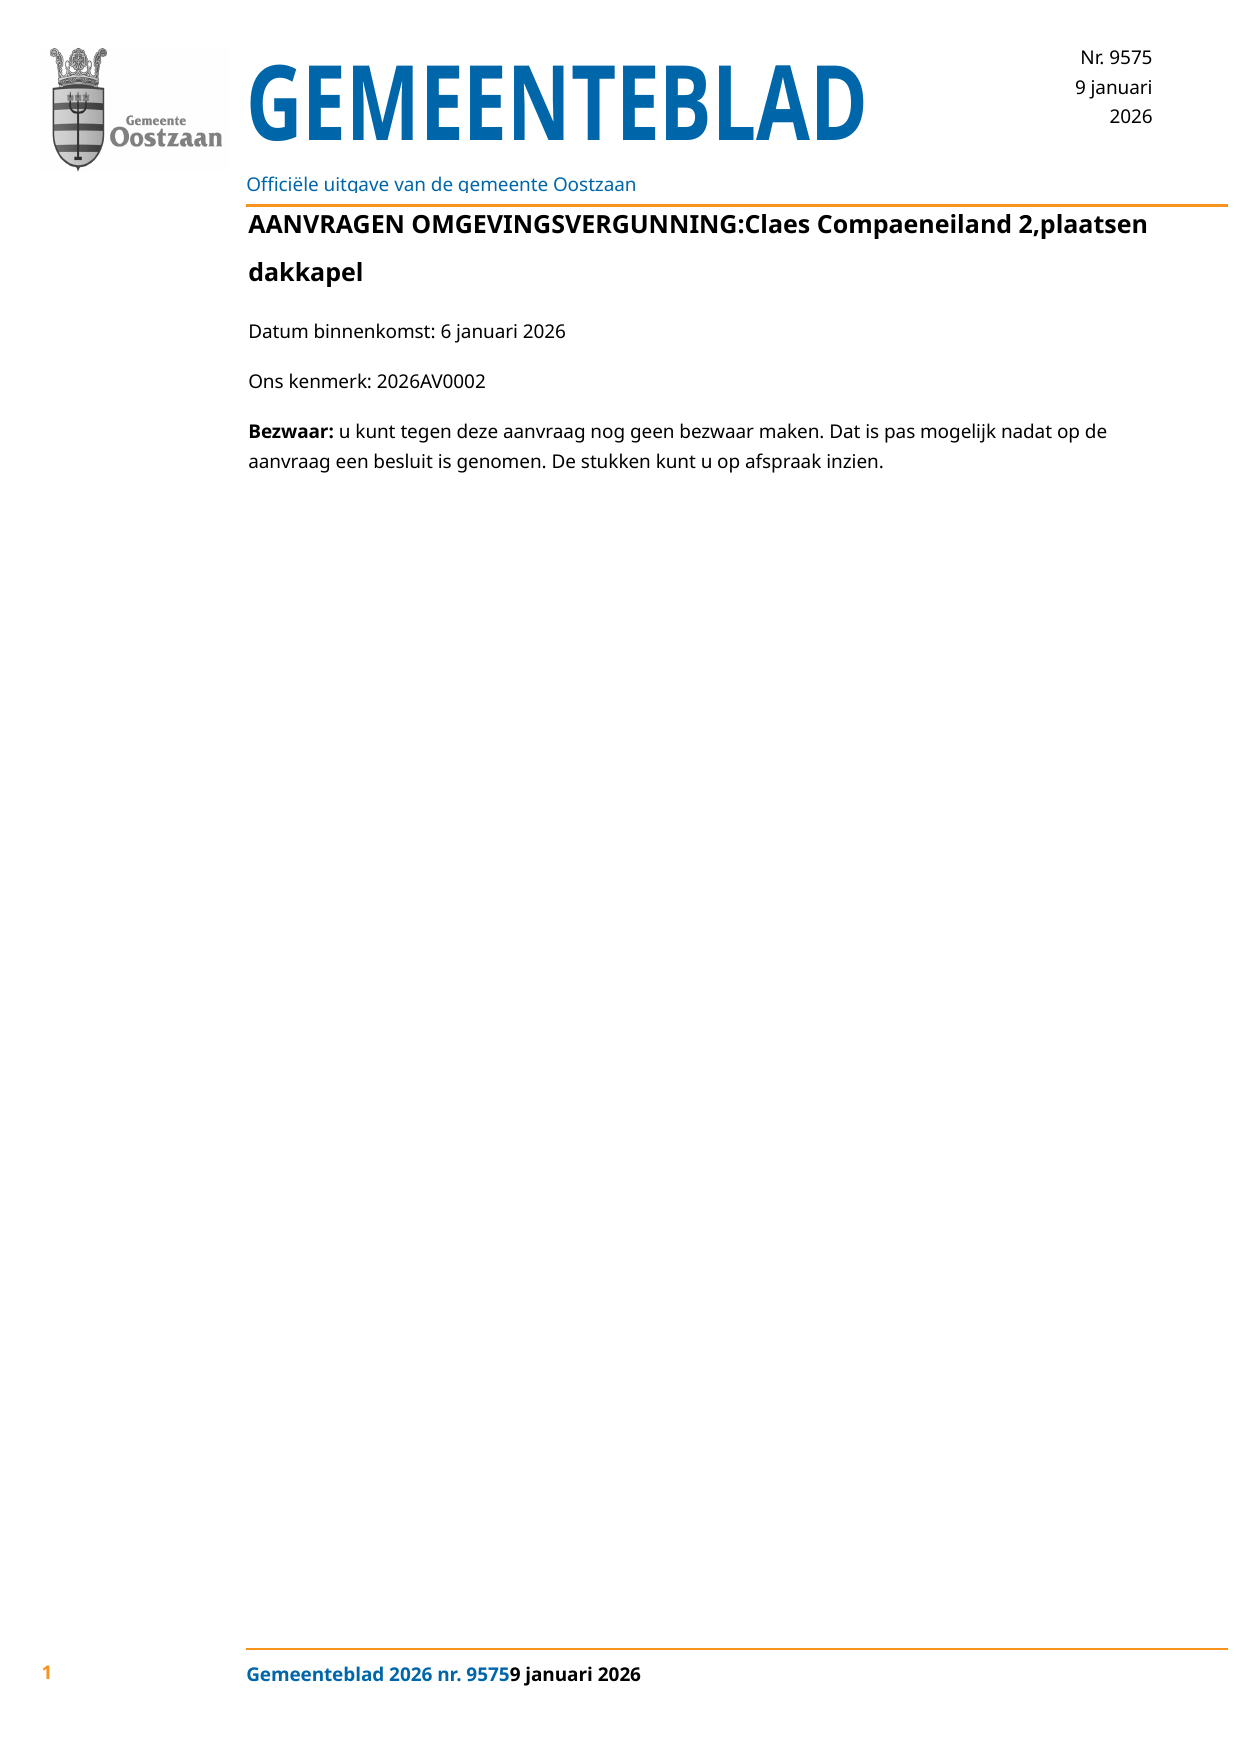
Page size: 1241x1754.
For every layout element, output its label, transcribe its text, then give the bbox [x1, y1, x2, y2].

text Bezwaar: u kunt tegen deze aanvraag nog geen bezwaar maken. Dat is pas mogelijk nadat op de aanvraag een besluit is genomen. De stukken kunt u op afspraak inzien. [248, 419, 1152, 474]
text AANVRAGEN OMGEVINGSVERGUNNING:Claes Compaeneiland 2,plaatsen dakkapel [248, 207, 1152, 288]
text Ons kenmerk: 2026AV0002 [248, 368, 1152, 394]
text Datum binnenkomst: 6 januari 2026 [248, 318, 1152, 344]
picture [41, 47, 231, 172]
